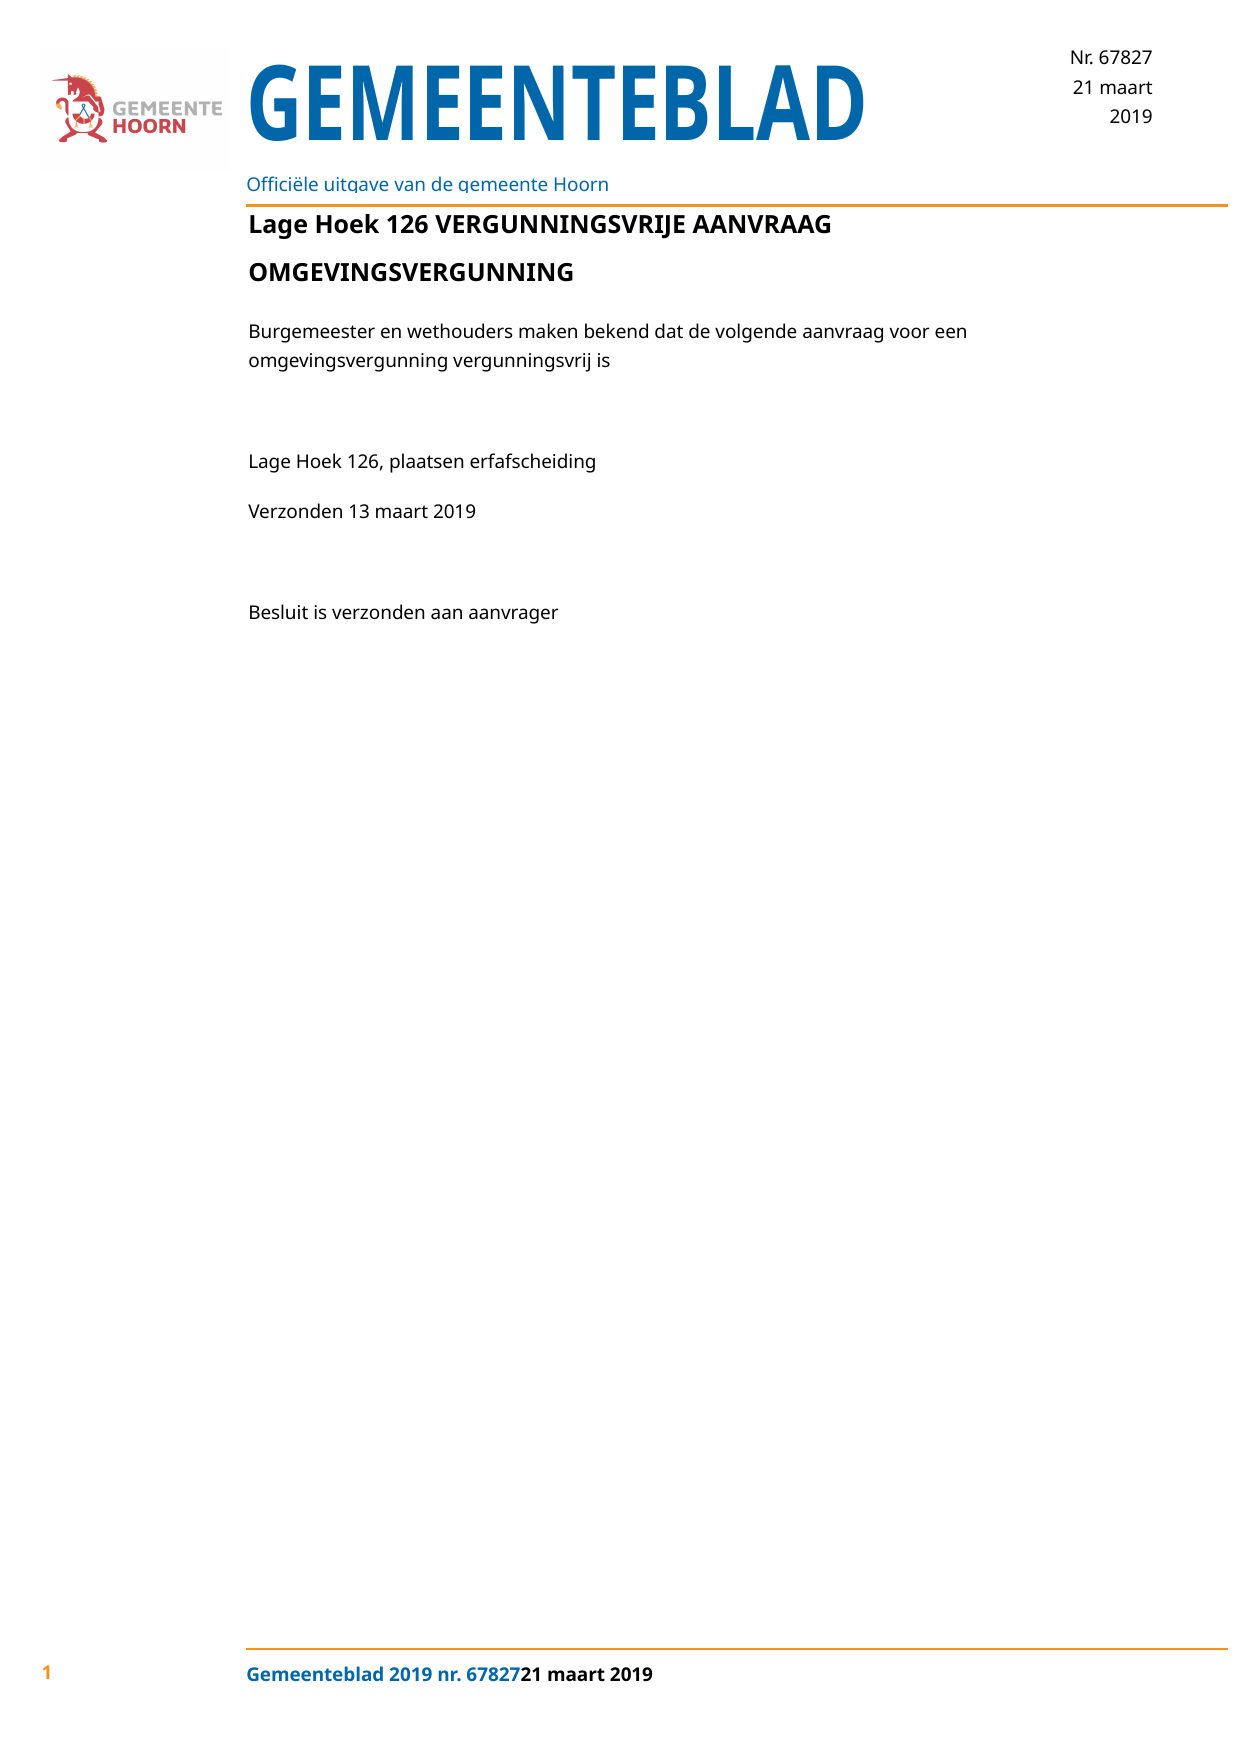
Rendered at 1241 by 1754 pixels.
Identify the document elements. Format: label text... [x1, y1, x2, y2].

text Lage Hoek 126, plaatsen erfafscheiding [248, 448, 1152, 474]
text Besluit is verzonden aan aanvrager [248, 599, 1152, 625]
picture [41, 47, 231, 172]
text Verzonden 13 maart 2019 [248, 499, 1152, 524]
text Burgemeester en wethouders maken bekend dat de volgende aanvraag voor een omgevingsvergunning vergunningsvrij is [248, 318, 1152, 373]
text Lage Hoek 126 VERGUNNINGSVRIJE AANVRAAG OMGEVINGSVERGUNNING [248, 207, 1152, 288]
